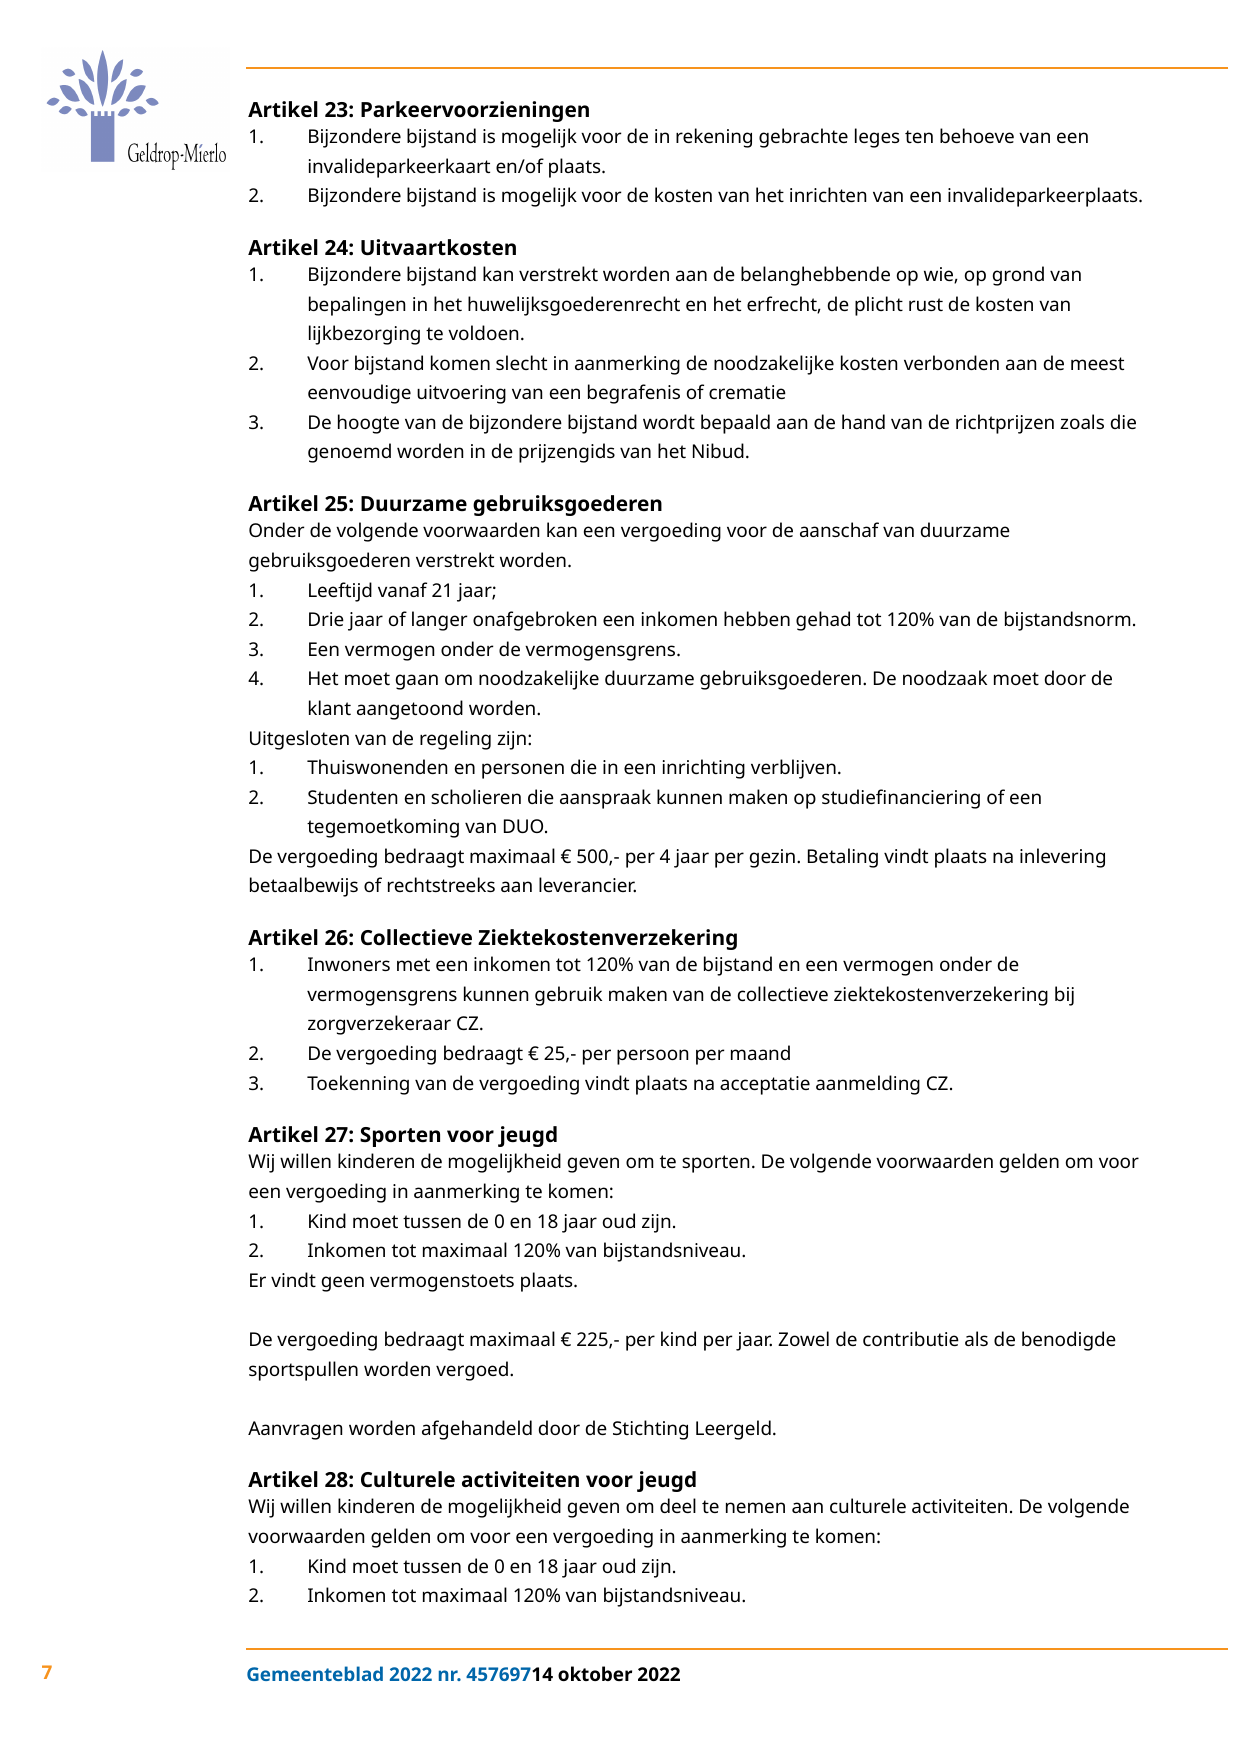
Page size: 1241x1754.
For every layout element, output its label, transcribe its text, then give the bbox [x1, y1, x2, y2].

text Artikel 25: Duurzame gebruiksgoederen [248, 489, 1152, 518]
text Uitgesloten van de regeling zijn: [248, 725, 1152, 750]
text Er vindt geen vermogenstoets plaats. [248, 1267, 1152, 1293]
text Aanvragen worden afgehandeld door de Stichting Leergeld. [248, 1415, 1152, 1441]
list Inwoners met een inkomen tot 120% van de bijstand en een vermogen onder de vermogensgrens kunnen gebruik maken van de collectieve ziektekostenverzekering bij zorgverzekeraar CZ. [248, 951, 1152, 1036]
text Wij willen kinderen de mogelijkheid geven om te sporten. De volgende voorwaarden gelden om voor een vergoeding in aanmerking te komen: [248, 1149, 1152, 1204]
text Artikel 28: Culturele activiteiten voor jeugd [248, 1465, 1152, 1494]
text De vergoeding bedraagt maximaal € 500,- per 4 jaar per gezin. Betaling vindt plaats na inlevering betaalbewijs of rechtstreeks aan leverancier. [248, 843, 1152, 898]
text De vergoeding bedraagt maximaal € 225,- per kind per jaar. Zowel de contributie als de benodigde sportspullen worden vergoed. [248, 1326, 1152, 1381]
list Een vermogen onder de vermogensgrens. [248, 636, 1152, 662]
picture [41, 47, 231, 172]
list Leeftijd vanaf 21 jaar; [248, 577, 1152, 602]
text Wij willen kinderen de mogelijkheid geven om deel te nemen aan culturele activiteiten. De volgende voorwaarden gelden om voor een vergoeding in aanmerking te komen: [248, 1494, 1152, 1549]
list Thuiswonenden en personen die in een inrichting verblijven. [248, 754, 1152, 780]
list Inkomen tot maximaal 120% van bijstandsniveau. [248, 1582, 1152, 1608]
list Bijzondere bijstand kan verstrekt worden aan de belanghebbende op wie, op grond van bepalingen in het huwelijksgoederenrecht en het erfrecht, de plicht rust de kosten van lijkbezorging te voldoen. [248, 261, 1152, 346]
list Het moet gaan om noodzakelijke duurzame gebruiksgoederen. De noodzaak moet door de klant aangetoond worden. [248, 666, 1152, 721]
list Inkomen tot maximaal 120% van bijstandsniveau. [248, 1237, 1152, 1263]
list Bijzondere bijstand is mogelijk voor de in rekening gebrachte leges ten behoeve van een invalideparkeerkaart en/of plaats. [248, 123, 1152, 178]
list Voor bijstand komen slecht in aanmerking de noodzakelijke kosten verbonden aan de meest eenvoudige uitvoering van een begrafenis of crematie [248, 350, 1152, 405]
text Artikel 26: Collectieve Ziektekostenverzekering [248, 923, 1152, 951]
list Drie jaar of langer onafgebroken een inkomen hebben gehad tot 120% van de bijstandsnorm. [248, 606, 1152, 632]
list De vergoeding bedraagt € 25,- per persoon per maand [248, 1040, 1152, 1066]
text Artikel 27: Sporten voor jeugd [248, 1120, 1152, 1149]
text Onder de volgende voorwaarden kan een vergoeding voor de aanschaf van duurzame gebruiksgoederen verstrekt worden. [248, 518, 1152, 573]
list Toekenning van de vergoeding vindt plaats na acceptatie aanmelding CZ. [248, 1070, 1152, 1096]
text Artikel 23: Parkeervoorzieningen [248, 95, 1152, 123]
text Artikel 24: Uitvaartkosten [248, 233, 1152, 261]
list Bijzondere bijstand is mogelijk voor de kosten van het inrichten van een invalideparkeerplaats. [248, 182, 1152, 208]
list Kind moet tussen de 0 en 18 jaar oud zijn. [248, 1553, 1152, 1579]
list De hoogte van de bijzondere bijstand wordt bepaald aan de hand van de richtprijzen zoals die genoemd worden in de prijzengids van het Nibud. [248, 409, 1152, 464]
list Kind moet tussen de 0 en 18 jaar oud zijn. [248, 1208, 1152, 1233]
list Studenten en scholieren die aanspraak kunnen maken op studiefinanciering of een tegemoetkoming van DUO. [248, 784, 1152, 839]
